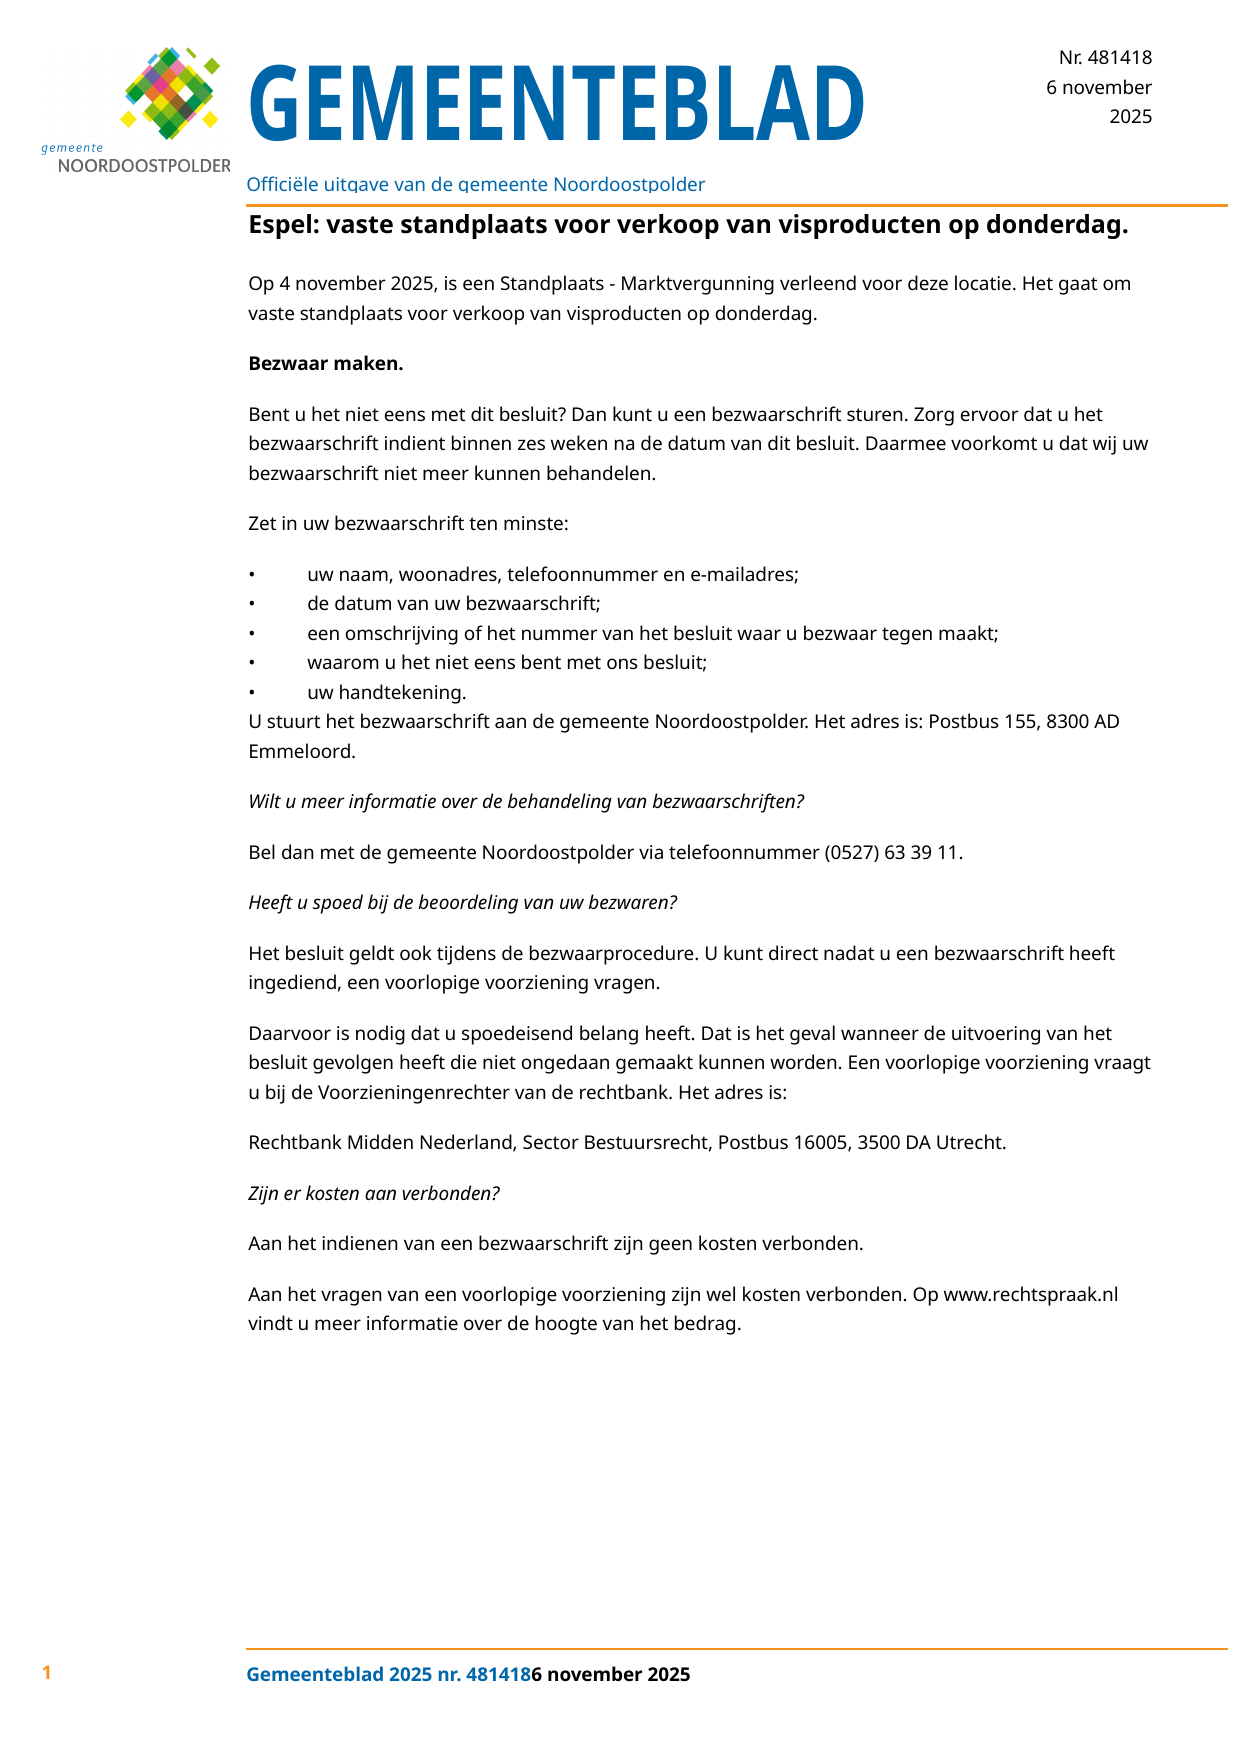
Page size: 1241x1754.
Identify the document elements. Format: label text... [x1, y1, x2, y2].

text Aan het vragen van een voorlopige voorziening zijn wel kosten verbonden. Op www.rechtspraak.nl vindt u meer informatie over de hoogte van het bedrag. [248, 1281, 1152, 1336]
text Zijn er kosten aan verbonden? [248, 1180, 1152, 1206]
text Heeft u spoed bij de beoordeling van uw bezwaren? [248, 889, 1152, 915]
list uw naam, woonadres, telefoonnummer en e-mailadres; [248, 561, 1152, 586]
text Wilt u meer informatie over de behandeling van bezwaarschriften? [248, 789, 1152, 814]
list een omschrijving of het nummer van het besluit waar u bezwaar tegen maakt; [248, 620, 1152, 646]
list waarom u het niet eens bent met ons besluit; [248, 649, 1152, 675]
text Bent u het niet eens met dit besluit? Dan kunt u een bezwaarschrift sturen. Zorg ervoor dat u het bezwaarschrift indient binnen zes weken na de datum van dit besluit. Daarmee voorkomt u dat wij uw bezwaarschrift niet meer kunnen behandelen. [248, 401, 1152, 486]
text Rechtbank Midden Nederland, Sector Bestuursrecht, Postbus 16005, 3500 DA Utrecht. [248, 1129, 1152, 1155]
text Op 4 november 2025, is een Standplaats - Marktvergunning verleend voor deze locatie. Het gaat om vaste standplaats voor verkoop van visproducten op donderdag. [248, 270, 1152, 326]
picture [41, 47, 231, 172]
text Zet in uw bezwaarschrift ten minste: [248, 510, 1152, 536]
list uw handtekening. [248, 679, 1152, 705]
text Espel: vaste standplaats voor verkoop van visproducten op donderdag. [248, 207, 1152, 241]
text Het besluit geldt ook tijdens de bezwaarprocedure. U kunt direct nadat u een bezwaarschrift heeft ingediend, een voorlopige voorziening vragen. [248, 940, 1152, 995]
text Aan het indienen van een bezwaarschrift zijn geen kosten verbonden. [248, 1230, 1152, 1256]
list de datum van uw bezwaarschrift; [248, 590, 1152, 616]
text Bel dan met de gemeente Noordoostpolder via telefoonnummer (0527) 63 39 11. [248, 839, 1152, 865]
text U stuurt het bezwaarschrift aan de gemeente Noordoostpolder. Het adres is: Postbus 155, 8300 AD Emmeloord. [248, 709, 1152, 764]
text Daarvoor is nodig dat u spoedeisend belang heeft. Dat is het geval wanneer de uitvoering van het besluit gevolgen heeft die niet ongedaan gemaakt kunnen worden. Een voorlopige voorziening vraagt u bij de Voorzieningenrechter van de rechtbank. Het adres is: [248, 1020, 1152, 1105]
text Bezwaar maken. [248, 350, 1152, 376]
